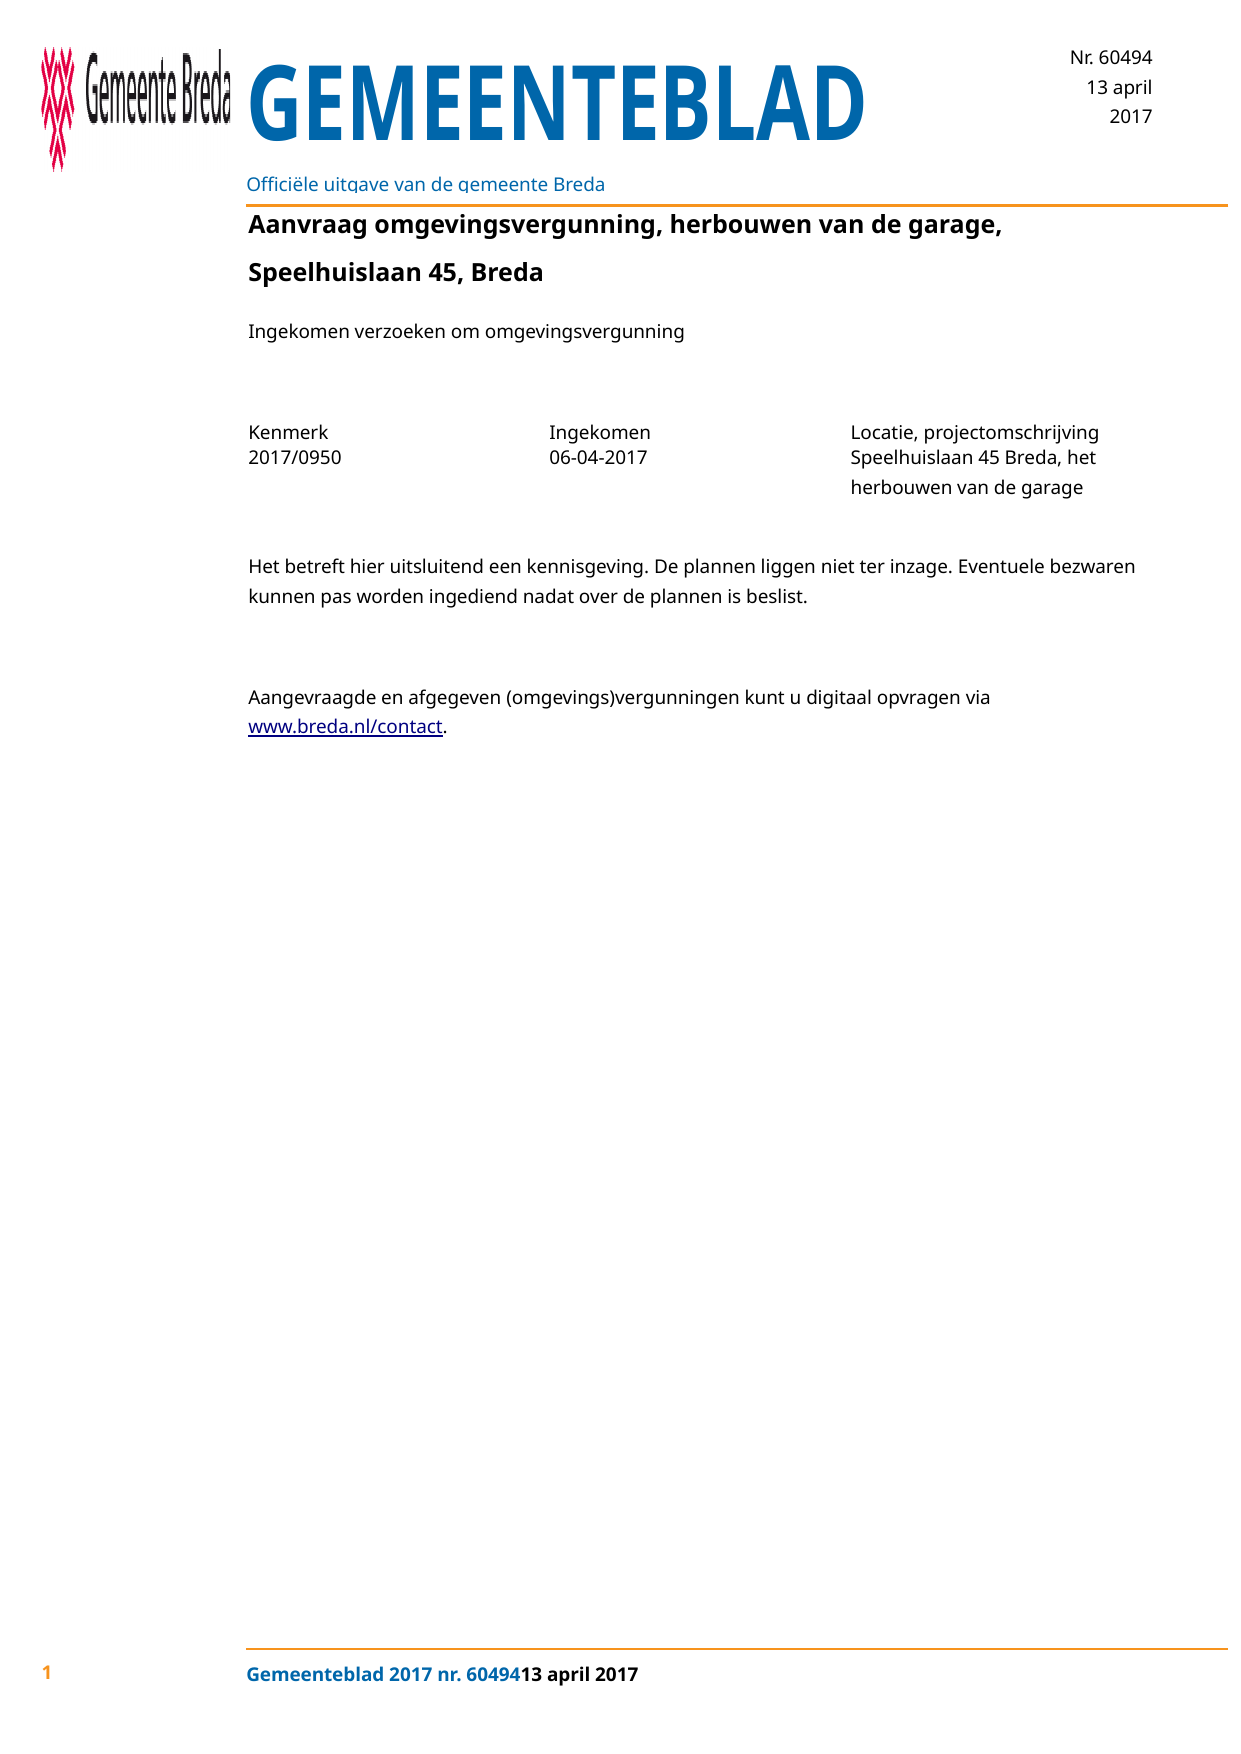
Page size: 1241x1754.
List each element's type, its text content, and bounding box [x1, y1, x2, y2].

text Ingekomen verzoeken om omgevingsvergunning [248, 318, 1152, 344]
picture [41, 47, 231, 172]
table_header Kenmerk [248, 419, 549, 444]
table_header Locatie, projectomschrijving [850, 419, 1152, 444]
text Het betreft hier uitsluitend een kennisgeving. De plannen liggen niet ter inzage. Eventuele bezwaren kunnen pas worden ingediend nadat over de plannen is beslist. [248, 553, 1152, 609]
text Aangevraagde en afgegeven (omgevings)vergunningen kunt u digitaal opvragen via www.breda.nl/contact. [248, 684, 1152, 739]
table_cell Speelhuislaan 45 Breda, het herbouwen van de garage [850, 445, 1152, 500]
table_cell 06-04-2017 [549, 445, 850, 500]
table_header Ingekomen [549, 419, 850, 444]
table_cell 2017/0950 [248, 445, 549, 500]
text Aanvraag omgevingsvergunning, herbouwen van de garage, Speelhuislaan 45, Breda [248, 207, 1152, 288]
